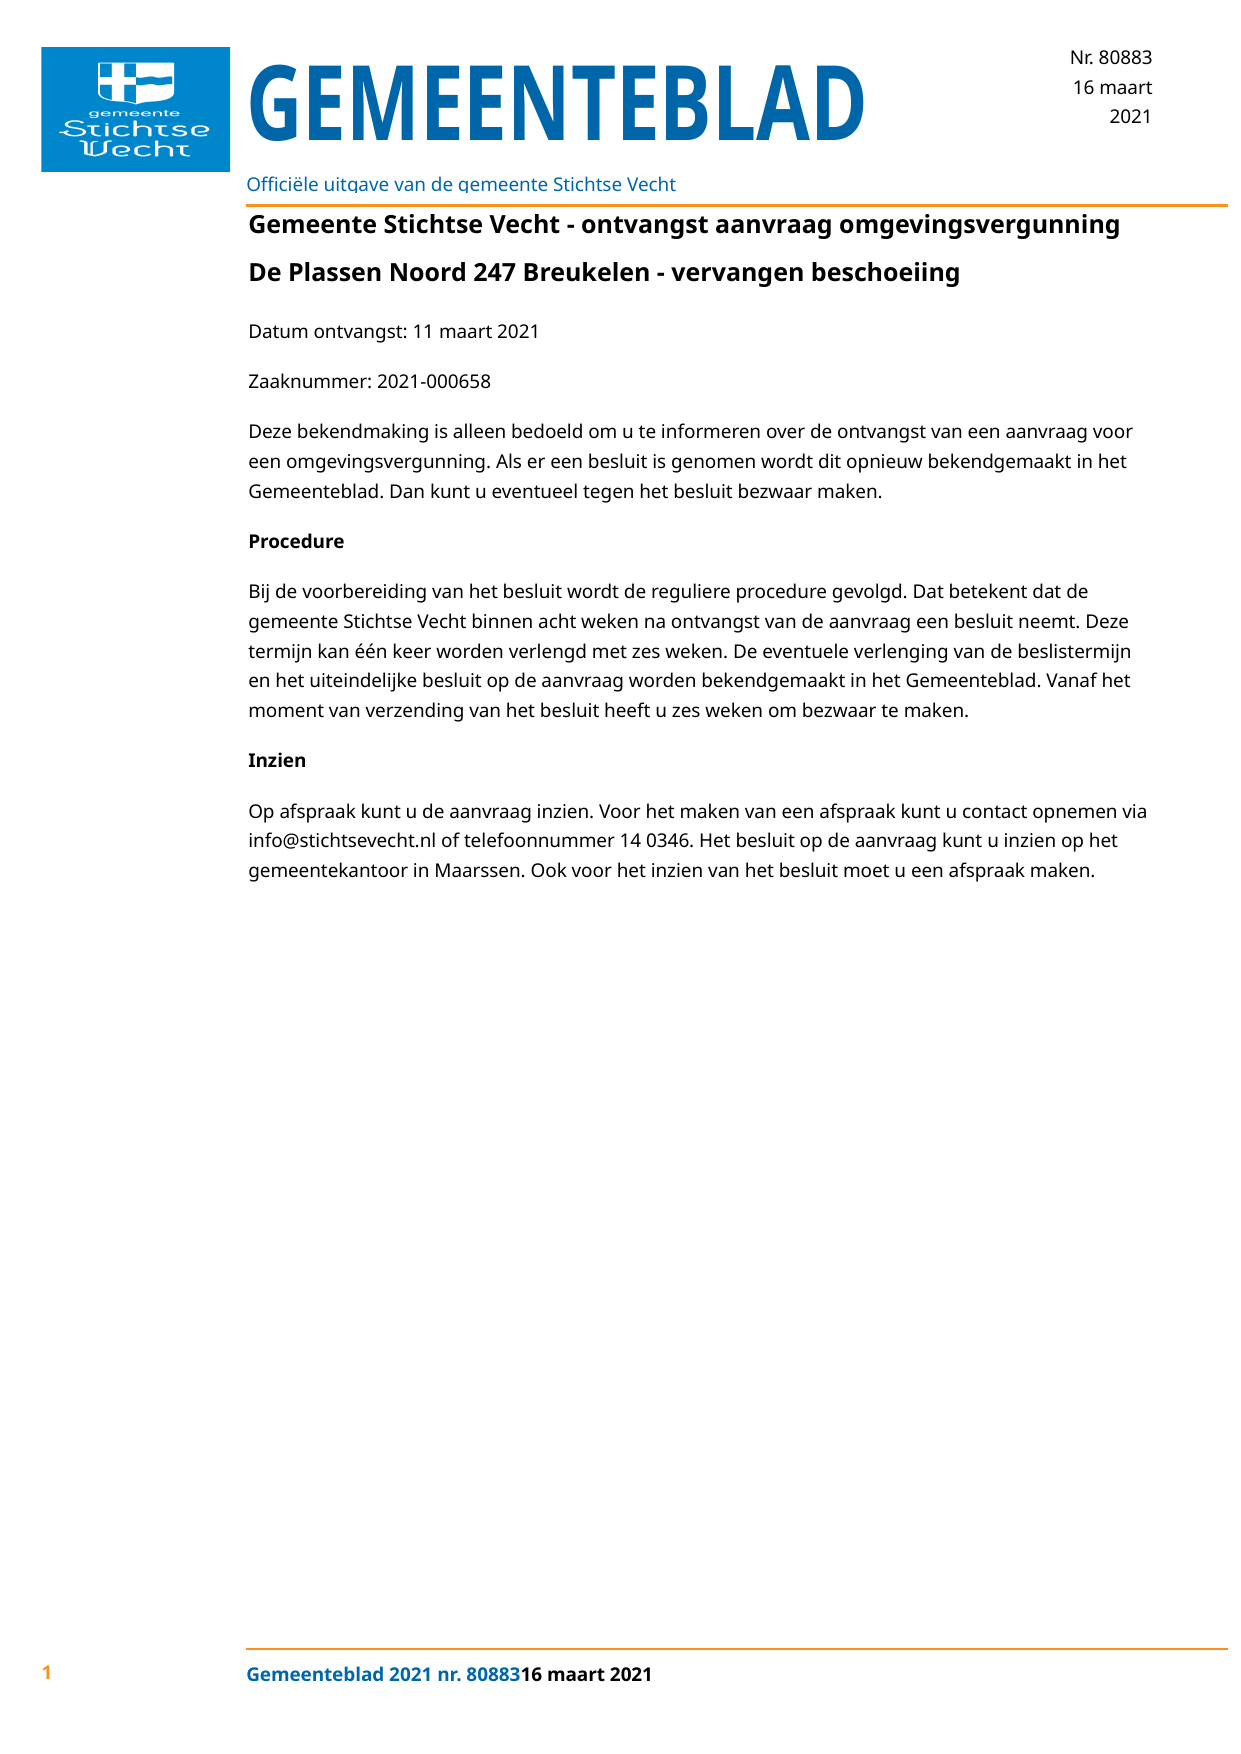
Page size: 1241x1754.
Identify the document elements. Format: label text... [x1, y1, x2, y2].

text Zaaknummer: 2021-000658 [248, 368, 1152, 394]
text Datum ontvangst: 11 maart 2021 [248, 318, 1152, 344]
text Gemeente Stichtse Vecht - ontvangst aanvraag omgevingsvergunning De Plassen Noord 247 Breukelen - vervangen beschoeiing [248, 207, 1152, 288]
text Deze bekendmaking is alleen bedoeld om u te informeren over de ontvangst van een aanvraag voor een omgevingsvergunning. Als er een besluit is genomen wordt dit opnieuw bekendgemaakt in het Gemeenteblad. Dan kunt u eventueel tegen het besluit bezwaar maken. [248, 419, 1152, 504]
text Procedure [248, 528, 1152, 554]
text Op afspraak kunt u de aanvraag inzien. Voor het maken van een afspraak kunt u contact opnemen via info@stichtsevecht.nl of telefoonnummer 14 0346. Het besluit op de aanvraag kunt u inzien op het gemeentekantoor in Maarssen. Ook voor het inzien van het besluit moet u een afspraak maken. [248, 798, 1152, 883]
text Bij de voorbereiding van het besluit wordt de reguliere procedure gevolgd. Dat betekent dat de gemeente Stichtse Vecht binnen acht weken na ontvangst van de aanvraag een besluit neemt. Deze termijn kan één keer worden verlengd met zes weken. De eventuele verlenging van de beslistermijn en het uiteindelijke besluit op de aanvraag worden bekendgemaakt in het Gemeenteblad. Vanaf het moment van verzending van het besluit heeft u zes weken om bezwaar te maken. [248, 579, 1152, 723]
picture [99, 63, 135, 101]
picture [137, 63, 174, 103]
text Inzien [248, 747, 1152, 773]
